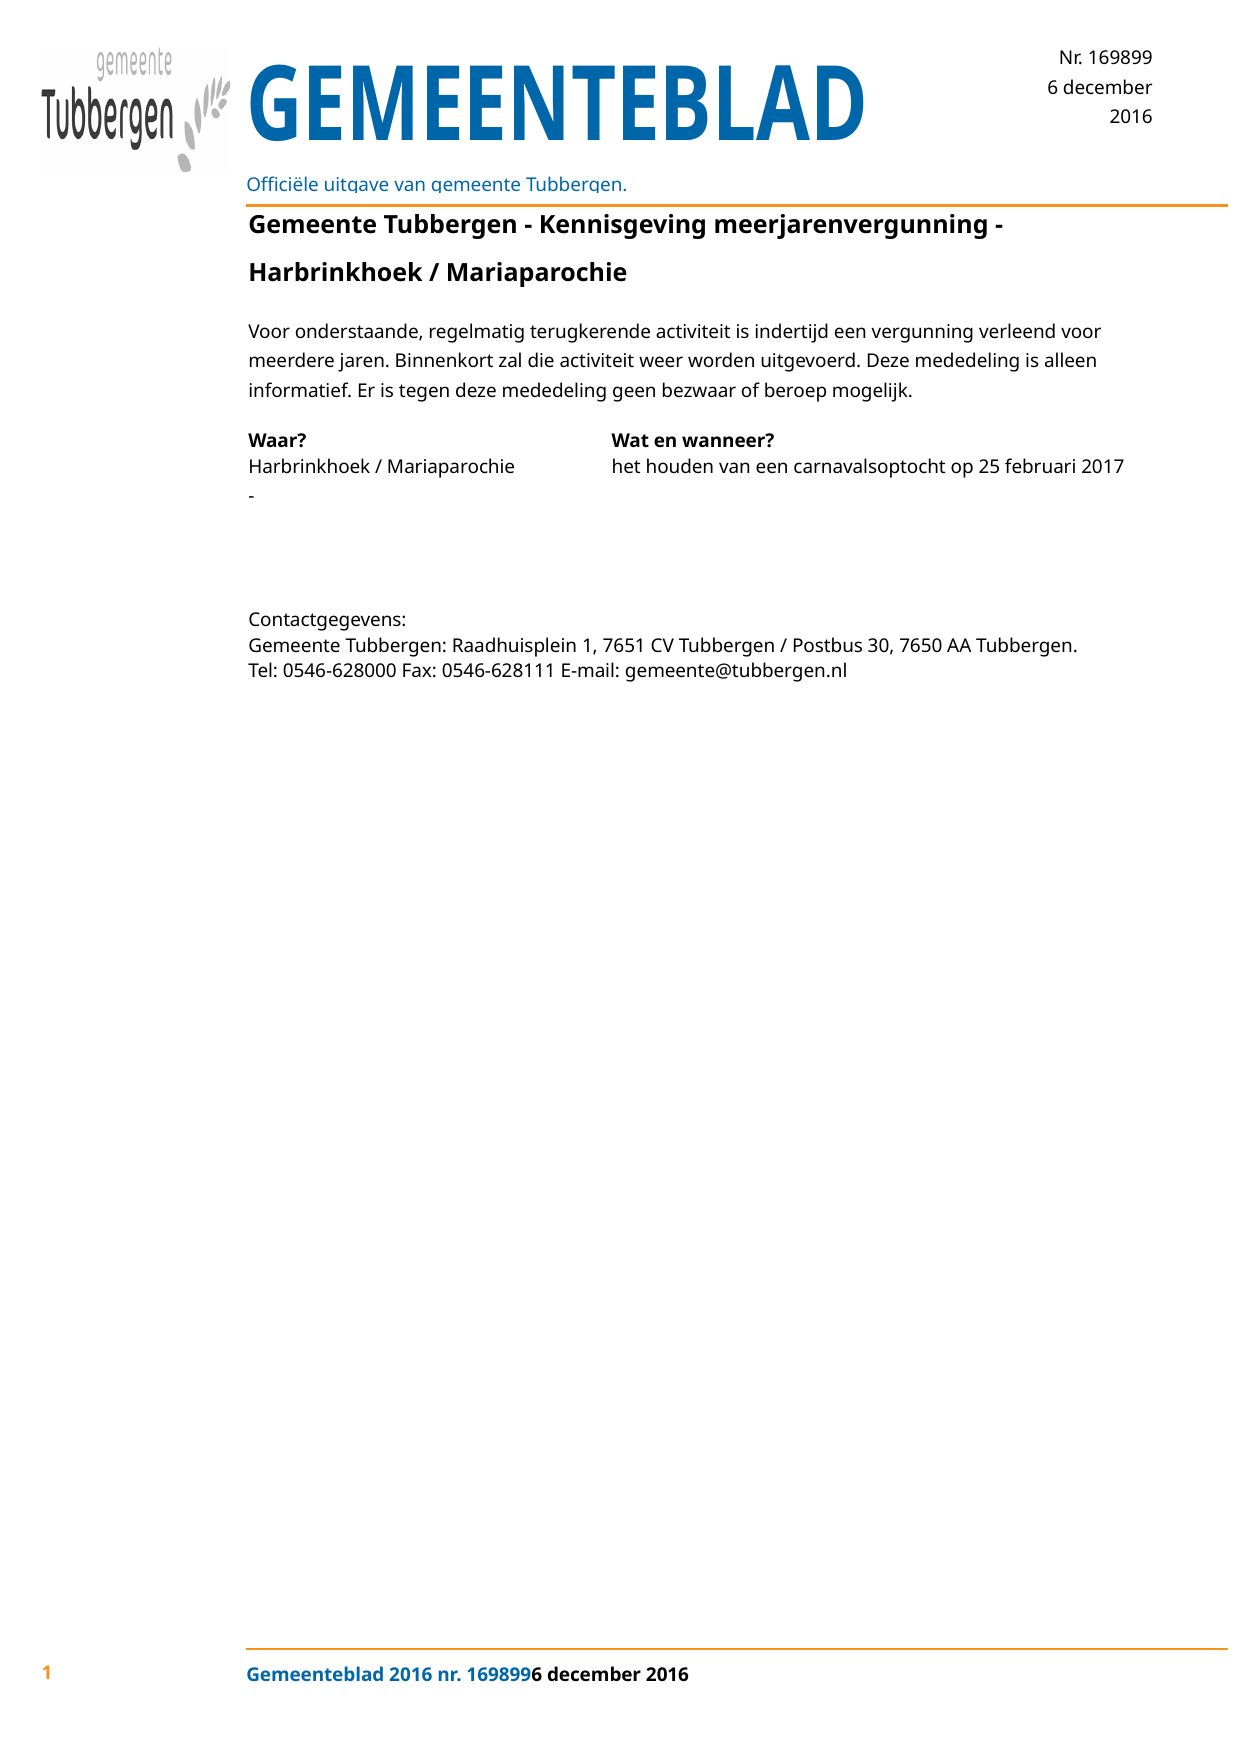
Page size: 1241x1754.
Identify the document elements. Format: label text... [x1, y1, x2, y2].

table_cell het houden van een carnavalsoptocht op 25 februari 2017 [611, 453, 1152, 479]
text - [248, 482, 1152, 508]
table_header Wat en wanneer? [611, 428, 1152, 453]
text Contactgegevens: [248, 606, 1152, 632]
table_cell Harbrinkhoek / Mariaparochie [248, 453, 611, 479]
text Gemeente Tubbergen: Raadhuisplein 1, 7651 CV Tubbergen / Postbus 30, 7650 AA Tubbergen. [248, 632, 1152, 658]
text Gemeente Tubbergen - Kennisgeving meerjarenvergunning - Harbrinkhoek / Mariaparochie [248, 207, 1152, 288]
picture [41, 47, 231, 172]
text Tel: 0546-628000 Fax: 0546-628111 E-mail: gemeente@tubbergen.nl [248, 658, 1152, 683]
table_header Waar? [248, 428, 611, 453]
text Voor onderstaande, regelmatig terugkerende activiteit is indertijd een vergunning verleend voor meerdere jaren. Binnenkort zal die activiteit weer worden uitgevoerd. Deze mededeling is alleen informatief. Er is tegen deze mededeling geen bezwaar of beroep mogelijk. [248, 318, 1152, 403]
